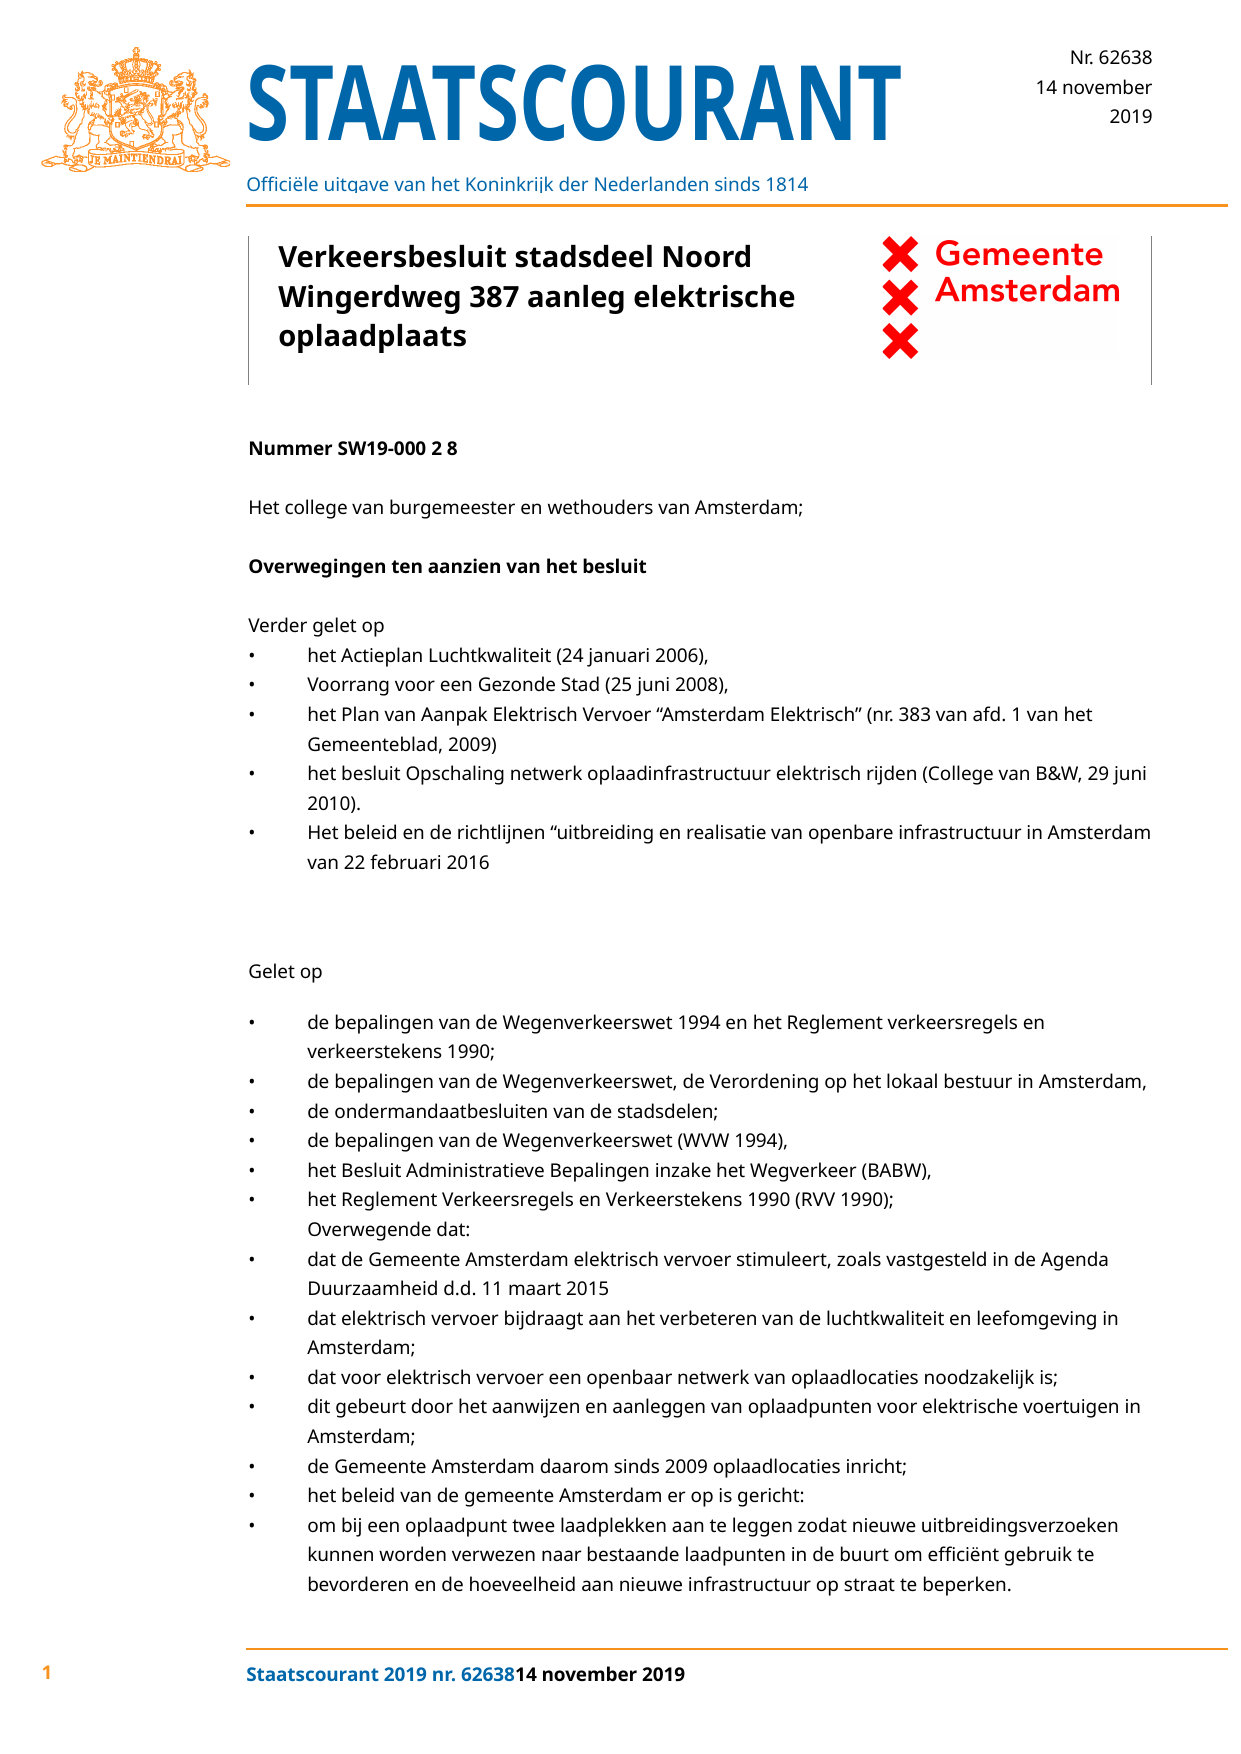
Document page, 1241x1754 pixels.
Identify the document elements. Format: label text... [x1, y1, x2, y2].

list het beleid van de gemeente Amsterdam er op is gericht: [248, 1482, 1152, 1508]
table_header Verkeersbesluit stadsdeel Noord Wingerdweg 387 aanleg elektrische oplaadplaats [249, 236, 850, 385]
table_header [850, 236, 1151, 385]
list de ondermandaatbesluiten van de stadsdelen; [248, 1098, 1152, 1124]
list het besluit Opschaling netwerk oplaadinfrastructuur elektrisch rijden (College van B&W, 29 juni 2010). [248, 760, 1152, 816]
list dit gebeurt door het aanwijzen en aanleggen van oplaadpunten voor elektrische voertuigen in Amsterdam; [248, 1394, 1152, 1449]
list de bepalingen van de Wegenverkeerswet 1994 en het Reglement verkeersregels en verkeerstekens 1990; [248, 1009, 1152, 1064]
list het Plan van Aanpak Elektrisch Vervoer “Amsterdam Elektrisch” (nr. 383 van afd. 1 van het Gemeenteblad, 2009) [248, 701, 1152, 757]
list de bepalingen van de Wegenverkeerswet (WVW 1994), [248, 1127, 1152, 1153]
list dat de Gemeente Amsterdam elektrisch vervoer stimuleert, zoals vastgesteld in de Agenda Duurzaamheid d.d. 11 maart 2015 [248, 1246, 1152, 1301]
picture [41, 47, 231, 172]
text Verder gelet op [248, 612, 1152, 638]
list het Reglement Verkeersregels en Verkeerstekens 1990 (RVV 1990); [248, 1187, 1152, 1212]
list dat elektrisch vervoer bijdraagt aan het verbeteren van de luchtkwaliteit en leefomgeving in Amsterdam; [248, 1305, 1152, 1360]
text Nummer SW19-000 2 8 [248, 435, 1152, 461]
list Het beleid en de richtlijnen “uitbreiding en realisatie van openbare infrastructuur in Amsterdam van 22 februari 2016 [248, 819, 1152, 875]
list het Besluit Administratieve Bepalingen inzake het Wegverkeer (BABW), [248, 1157, 1152, 1183]
text Overwegingen ten aanzien van het besluit [248, 553, 1152, 579]
list om bij een oplaadpunt twee laadplekken aan te leggen zodat nieuwe uitbreidingsverzoeken kunnen worden verwezen naar bestaande laadpunten in de buurt om efficiënt gebruik te bevorderen en de hoeveelheid aan nieuwe infrastructuur op straat te beperken. [248, 1512, 1152, 1597]
picture [882, 236, 1119, 359]
list Overwegende dat: [248, 1216, 1152, 1242]
text Gelet op [248, 959, 1152, 984]
list het Actieplan Luchtkwaliteit (24 januari 2006), [248, 642, 1152, 668]
list de bepalingen van de Wegenverkeerswet, de Verordening op het lokaal bestuur in Amsterdam, [248, 1068, 1152, 1094]
text Het college van burgemeester en wethouders van Amsterdam; [248, 494, 1152, 520]
list Voorrang voor een Gezonde Stad (25 juni 2008), [248, 672, 1152, 697]
list de Gemeente Amsterdam daarom sinds 2009 oplaadlocaties inricht; [248, 1453, 1152, 1479]
list dat voor elektrisch vervoer een openbaar netwerk van oplaadlocaties noodzakelijk is; [248, 1364, 1152, 1390]
